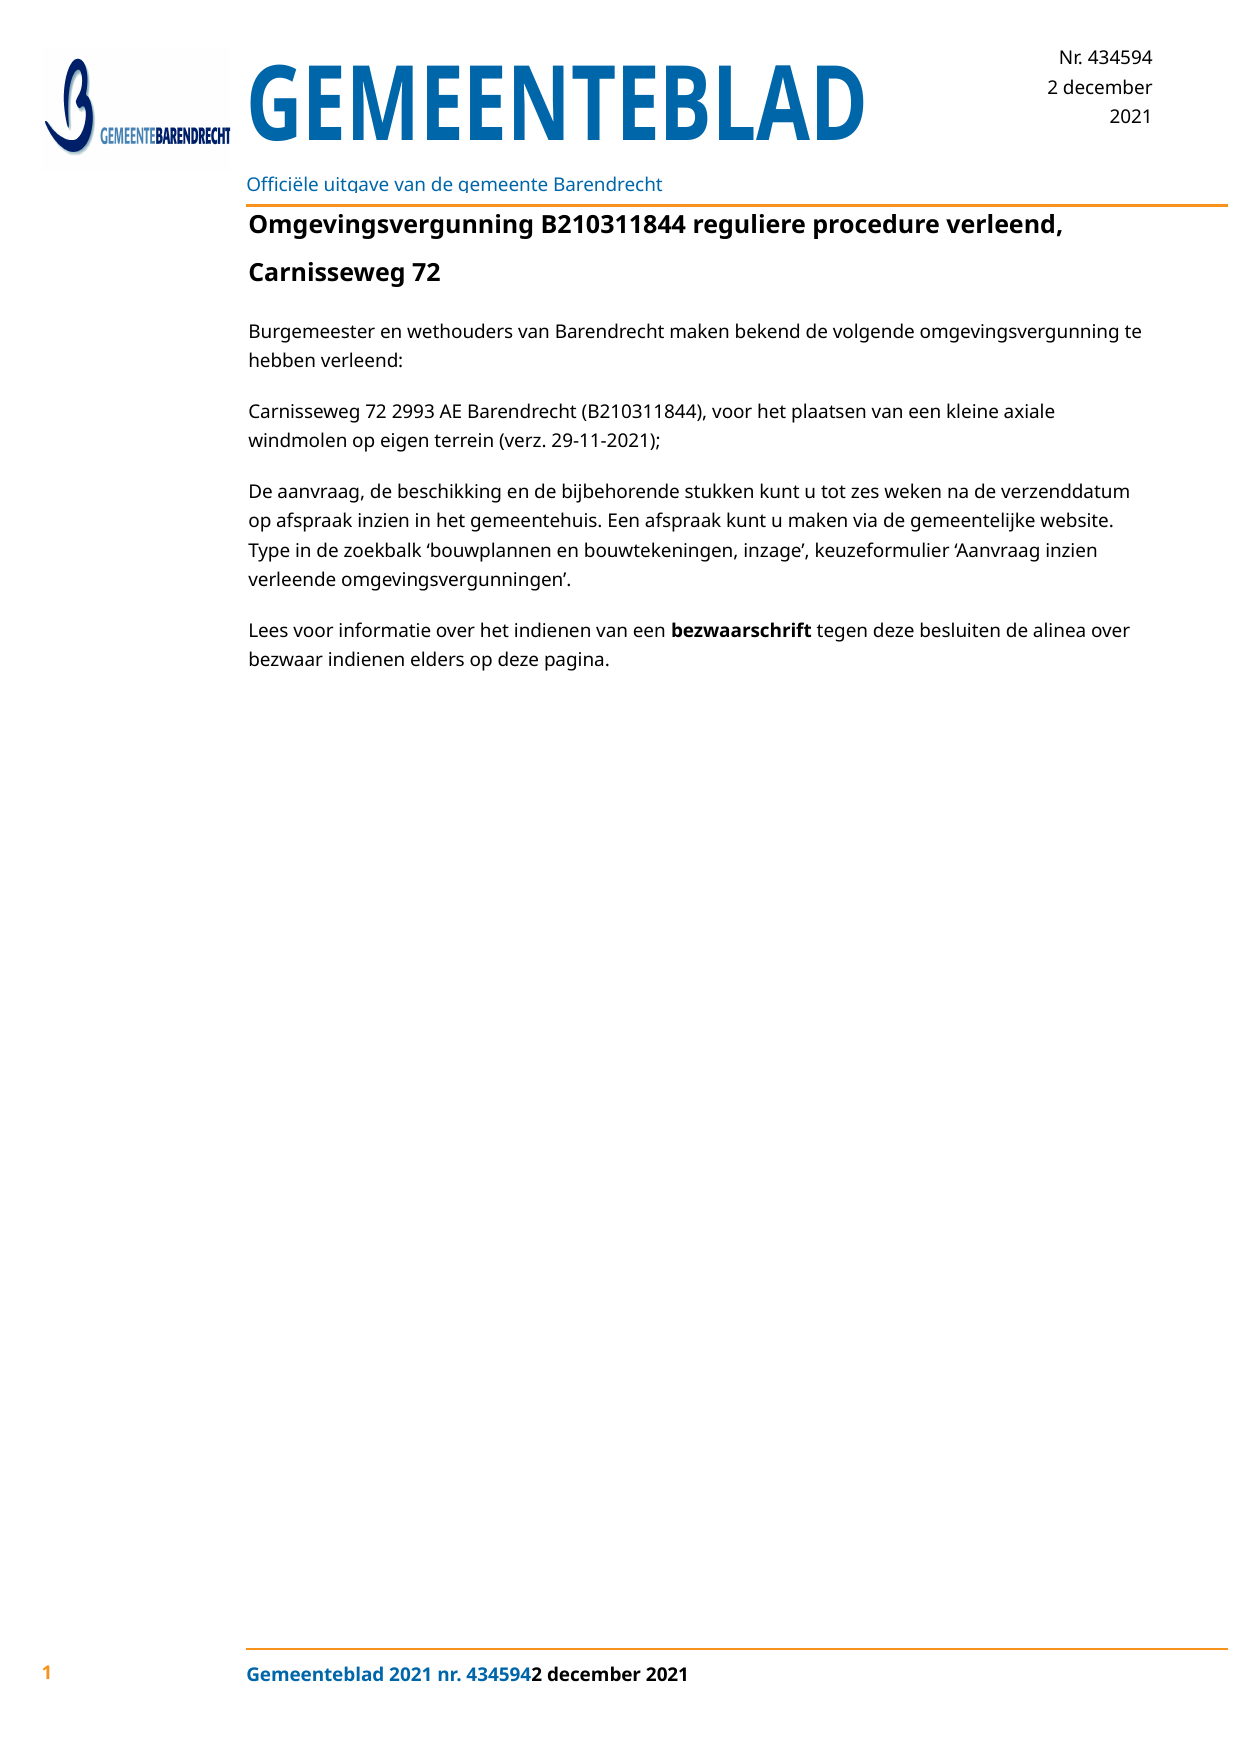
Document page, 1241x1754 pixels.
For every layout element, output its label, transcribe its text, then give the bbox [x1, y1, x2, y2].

text Carnisseweg 72 2993 AE Barendrecht (B210311844), voor het plaatsen van een kleine axiale windmolen op eigen terrein (verz. 29-11-2021); [248, 398, 1152, 453]
picture [41, 47, 231, 172]
text De aanvraag, de beschikking en de bijbehorende stukken kunt u tot zes weken na de verzenddatum op afspraak inzien in het gemeentehuis. Een afspraak kunt u maken via de gemeentelijke website. Type in de zoekbalk ‘bouwplannen en bouwtekeningen, inzage’, keuzeformulier ‘Aanvraag inzien verleende omgevingsvergunningen’. [248, 478, 1152, 592]
text Omgevingsvergunning B210311844 reguliere procedure verleend, Carnisseweg 72 [248, 207, 1152, 288]
text Burgemeester en wethouders van Barendrecht maken bekend de volgende omgevingsvergunning te hebben verleend: [248, 318, 1152, 373]
text Lees voor informatie over het indienen van een bezwaarschrift tegen deze besluiten de alinea over bezwaar indienen elders op deze pagina. [248, 617, 1152, 672]
